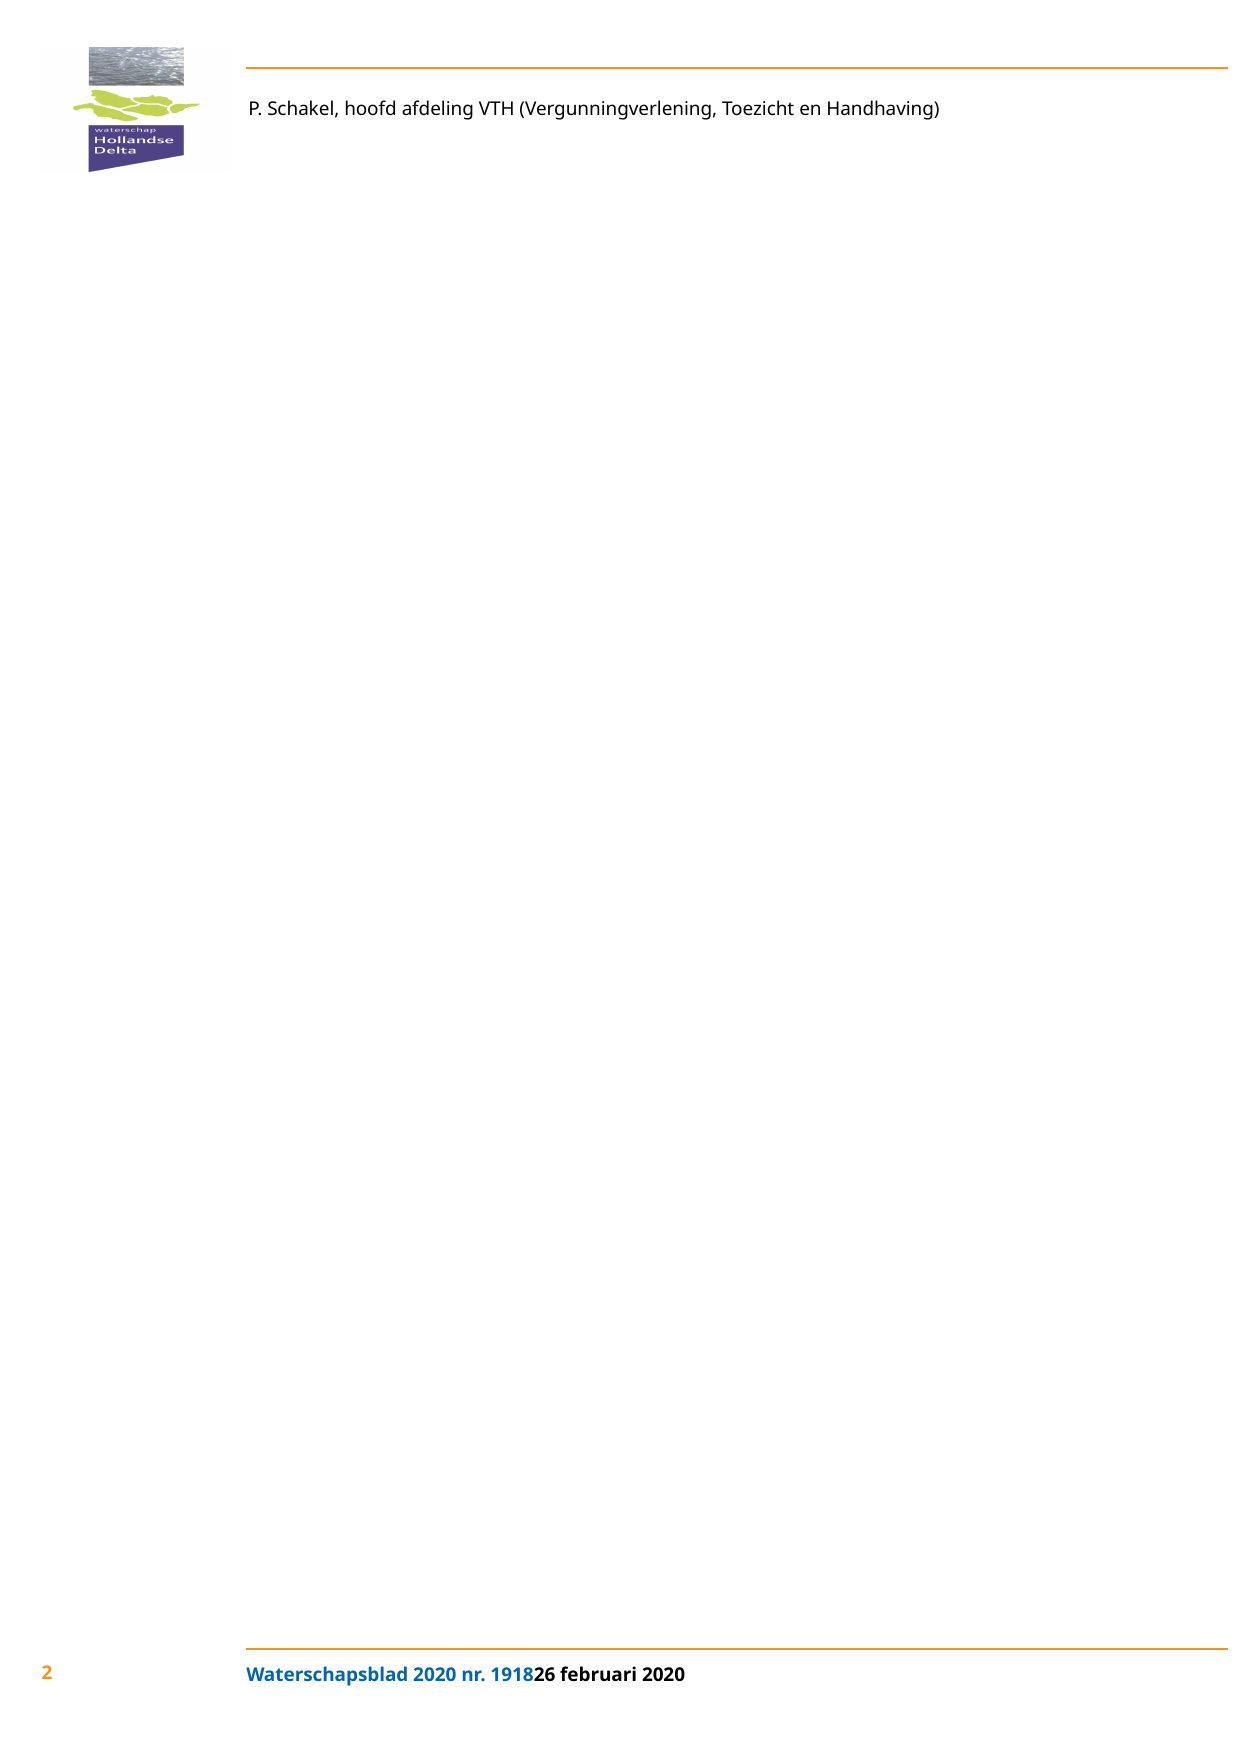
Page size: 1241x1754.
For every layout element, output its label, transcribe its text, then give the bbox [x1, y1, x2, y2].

text P. Schakel, hoofd afdeling VTH (Vergunningverlening, Toezicht en Handhaving) [248, 95, 1152, 121]
picture [41, 47, 231, 172]
